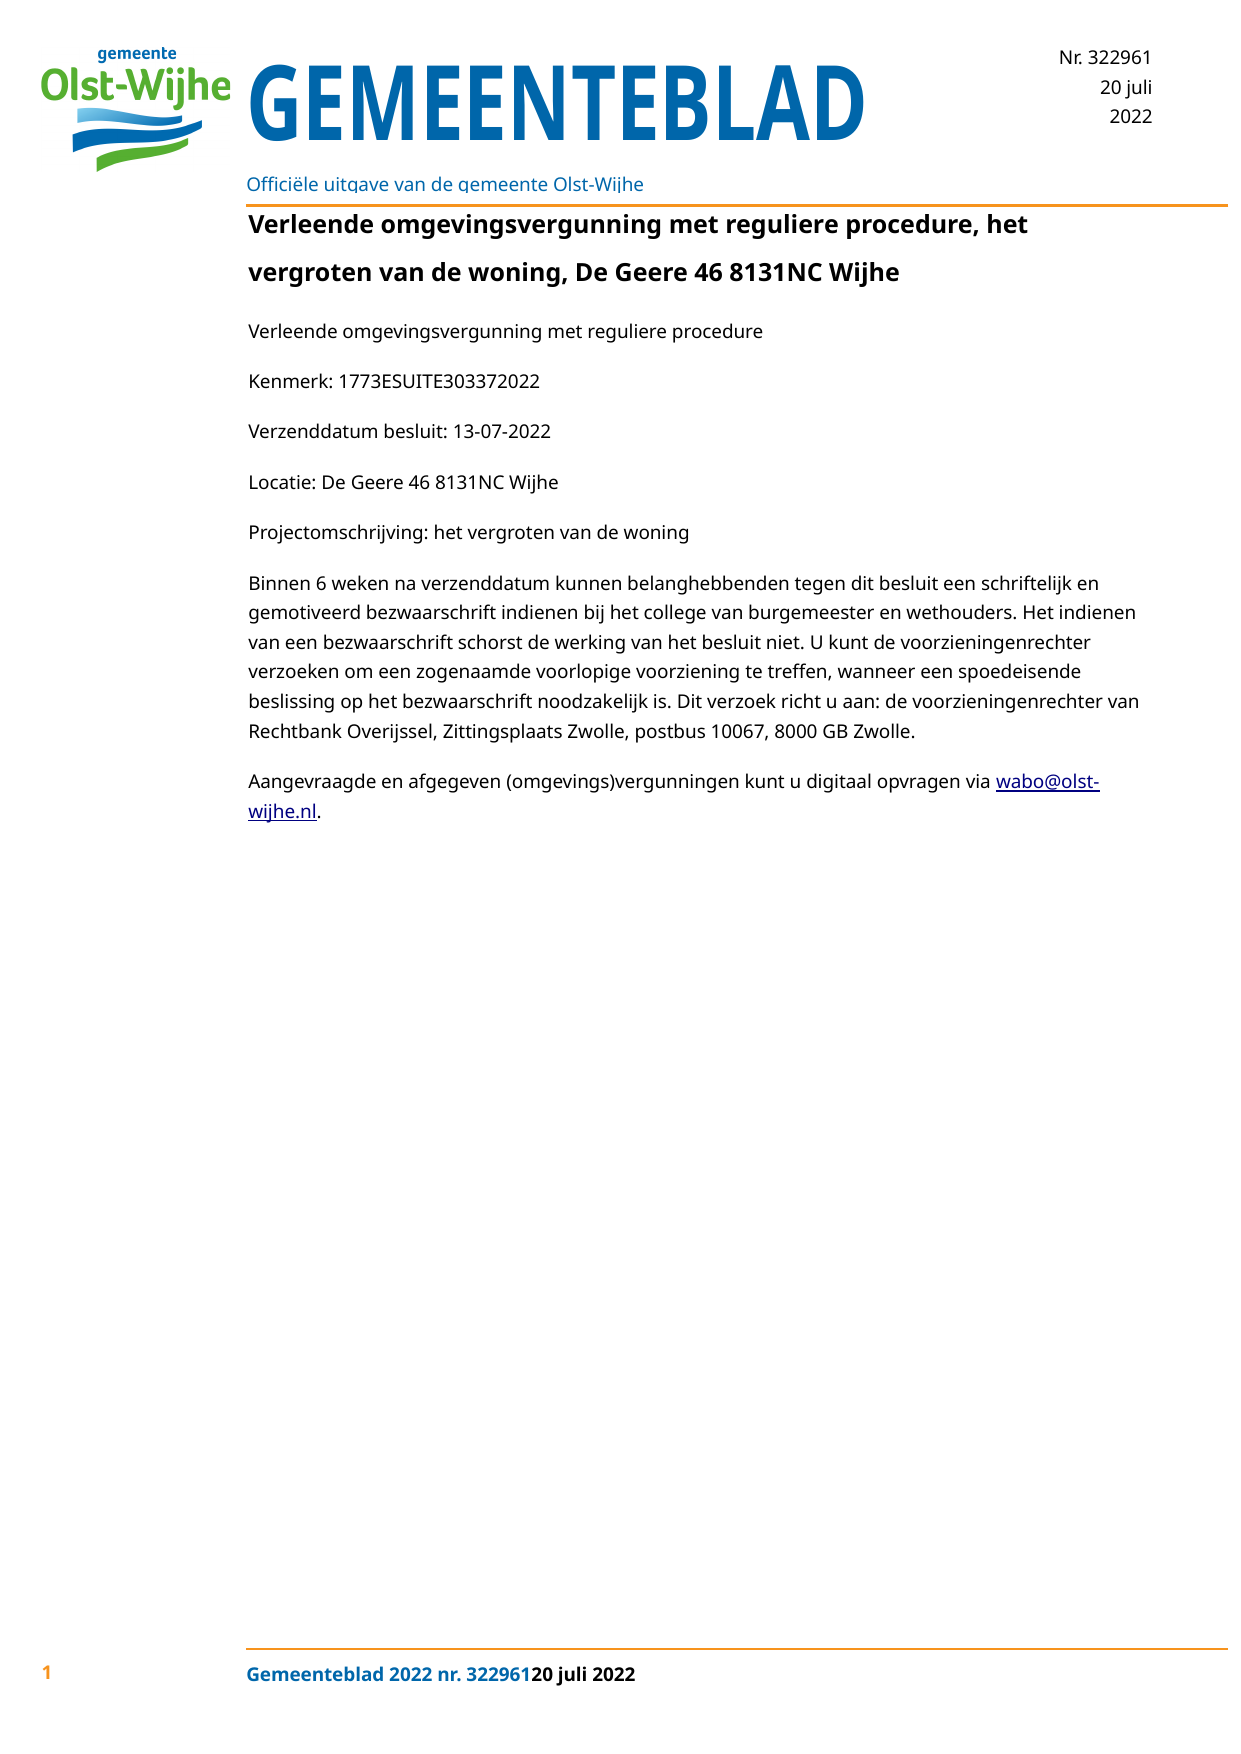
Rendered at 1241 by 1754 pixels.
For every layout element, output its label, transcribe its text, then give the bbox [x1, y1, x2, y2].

text Locatie: De Geere 46 8131NC Wijhe [248, 469, 1152, 495]
text Verleende omgevingsvergunning met reguliere procedure, het vergroten van de woning, De Geere 46 8131NC Wijhe [248, 207, 1152, 288]
text Binnen 6 weken na verzenddatum kunnen belanghebbenden tegen dit besluit een schriftelijk en gemotiveerd bezwaarschrift indienen bij het college van burgemeester en wethouders. Het indienen van een bezwaarschrift schorst de werking van het besluit niet. U kunt de voorzieningenrechter verzoeken om een zogenaamde voorlopige voorziening te treffen, wanneer een spoedeisende beslissing op het bezwaarschrift noodzakelijk is. Dit verzoek richt u aan: de voorzieningenrechter van Rechtbank Overijssel, Zittingsplaats Zwolle, postbus 10067, 8000 GB Zwolle. [248, 570, 1152, 744]
text Verzenddatum besluit: 13-07-2022 [248, 419, 1152, 444]
text Verleende omgevingsvergunning met reguliere procedure [248, 318, 1152, 344]
text Kenmerk: 1773ESUITE303372022 [248, 368, 1152, 394]
text Projectomschrijving: het vergroten van de woning [248, 519, 1152, 545]
picture [41, 47, 231, 172]
text Aangevraagde en afgegeven (omgevings)vergunningen kunt u digitaal opvragen via wabo@olst-wijhe.nl. [248, 768, 1152, 824]
